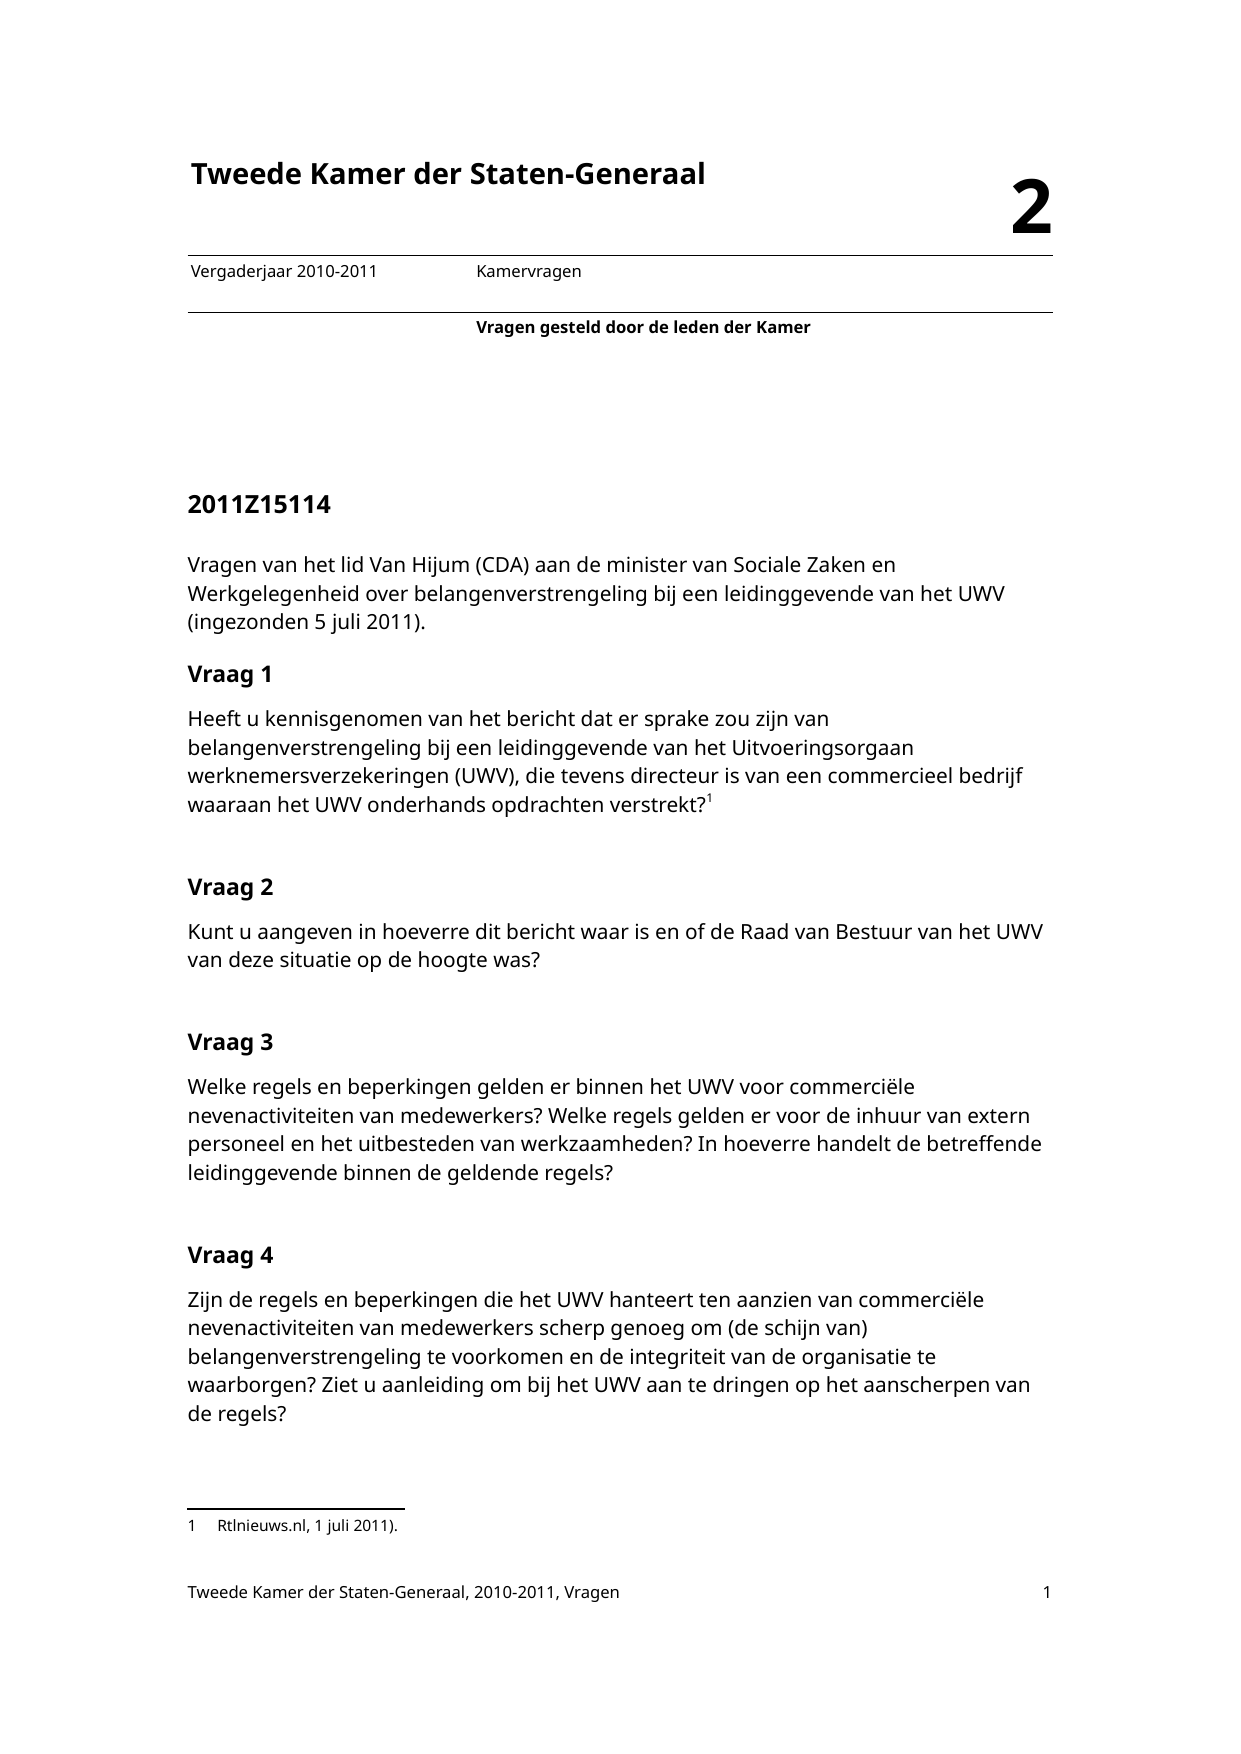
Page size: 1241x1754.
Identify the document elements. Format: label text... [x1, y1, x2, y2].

subtitle Vraag 1 [187, 658, 1053, 689]
subtitle Vraag 4 [187, 1239, 1053, 1270]
table_header 2 [880, 150, 1053, 255]
table_cell Vragen gesteld door de leden der Kamer [473, 313, 1053, 339]
text Kunt u aangeven in hoeverre dit bericht waar is en of de Raad van Bestuur van het UWV van deze situatie op de hoogte was? [187, 917, 1053, 974]
text Rtlnieuws.nl, 1 juli 2011). [187, 1508, 1053, 1536]
table_cell [188, 313, 473, 339]
text Welke regels en beperkingen gelden er binnen het UWV voor commerciële nevenactiviteiten van medewerkers? Welke regels gelden er voor de inhuur van extern personeel en het uitbesteden van werkzaamheden? In hoeverre handelt de betreffende leidinggevende binnen de geldende regels? [187, 1072, 1053, 1186]
text 2011Z15114 [187, 487, 1053, 521]
text Zijn de regels en beperkingen die het UWV hanteert ten aanzien van commerciële nevenactiviteiten van medewerkers scherp genoeg om (de schijn van) belangenverstrengeling te voorkomen en de integriteit van de organisatie te waarborgen? Ziet u aanleiding om bij het UWV aan te dringen op het aanscherpen van de regels? [187, 1285, 1053, 1427]
subtitle Vraag 2 [187, 871, 1053, 902]
subtitle Vraag 3 [187, 1026, 1053, 1057]
text Heeft u kennisgenomen van het bericht dat er sprake zou zijn van belangenverstrengeling bij een leidinggevende van het Uitvoeringsorgaan werknemersverzekeringen (UWV), die tevens directeur is van een commercieel bedrijf waaraan het UWV onderhands opdrachten verstrekt? [187, 704, 1053, 818]
text Vragen van het lid Van Hijum (CDA) aan de minister van Sociale Zaken en Werkgelegenheid over belangenverstrengeling bij een leidinggevende van het UWV (ingezonden 5 juli 2011). [187, 550, 1053, 636]
table_cell Vergaderjaar 2010-2011 [188, 256, 473, 312]
table_cell Kamervragen [473, 256, 1053, 312]
table_header Tweede Kamer der Staten-Generaal [188, 150, 879, 255]
